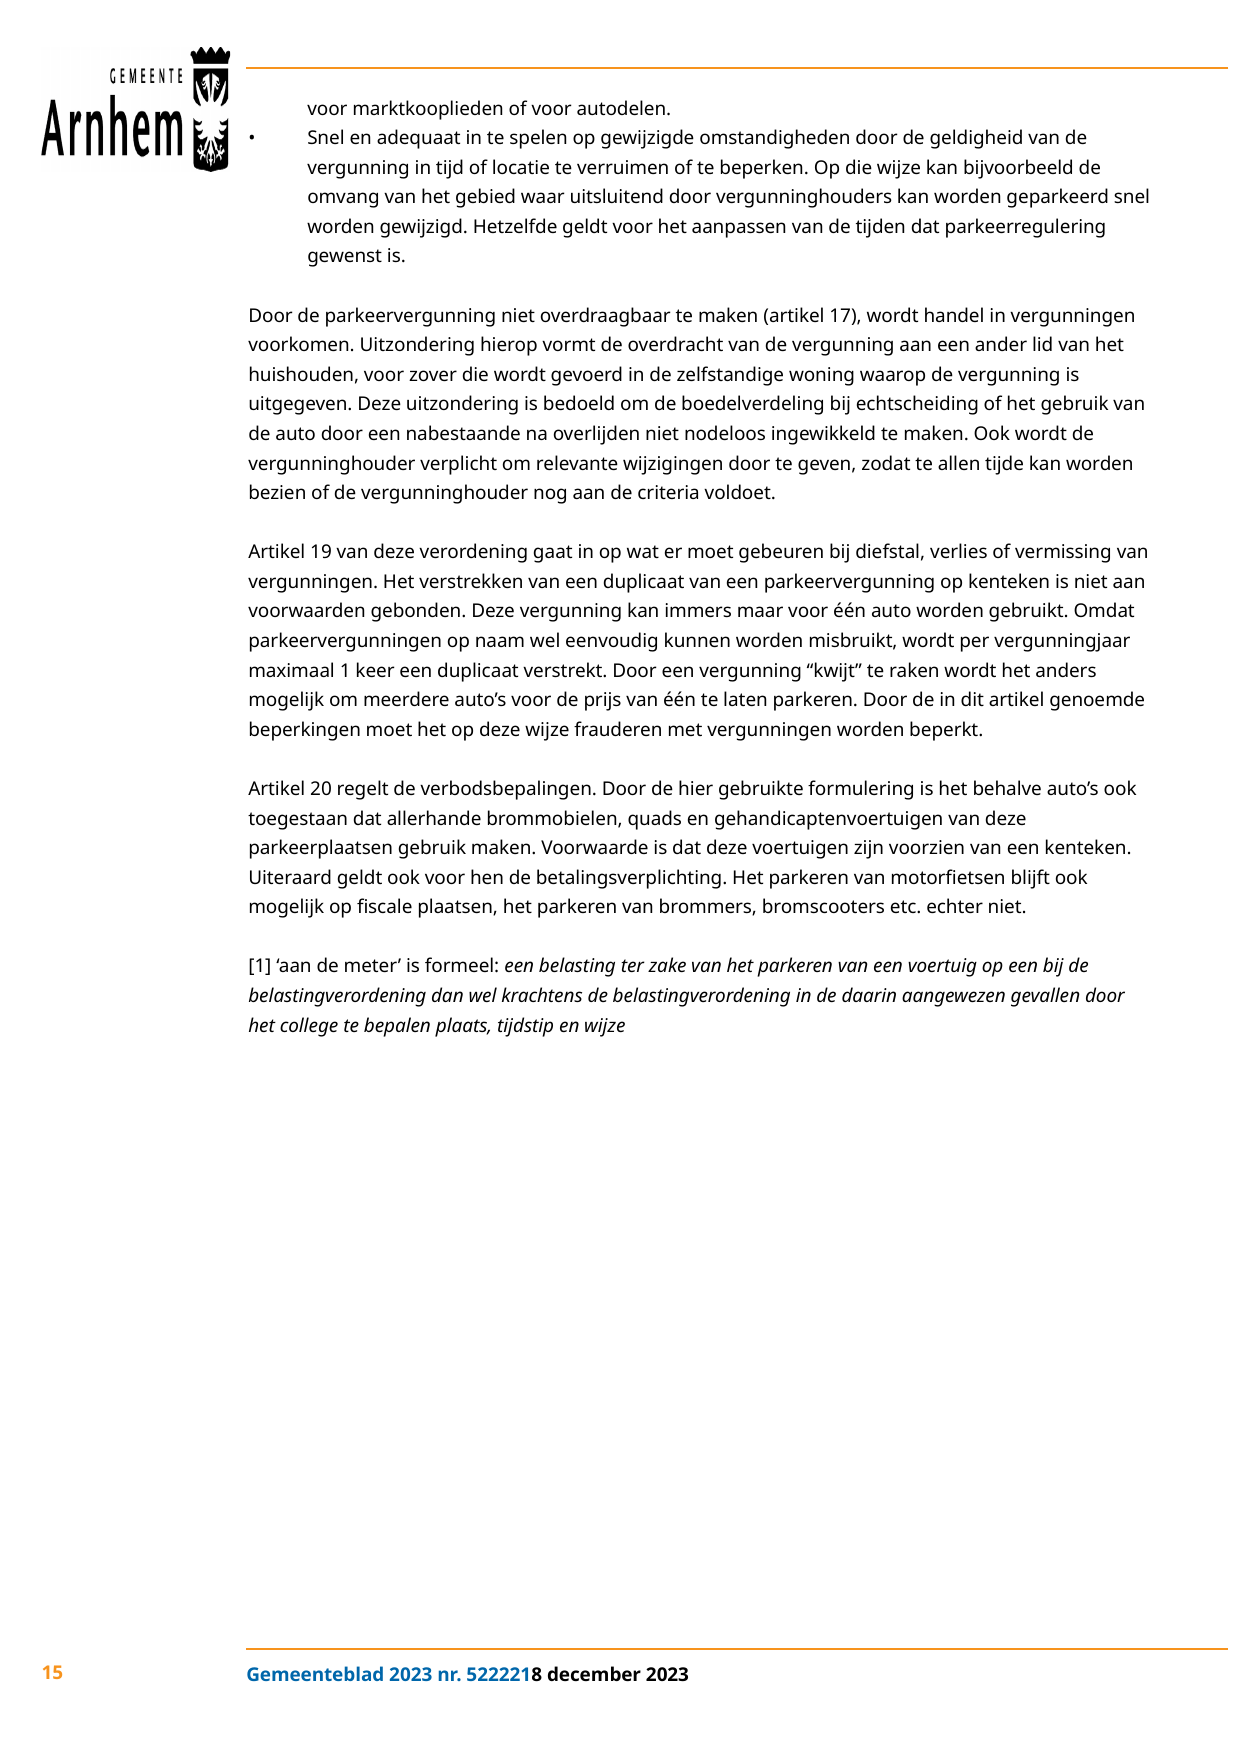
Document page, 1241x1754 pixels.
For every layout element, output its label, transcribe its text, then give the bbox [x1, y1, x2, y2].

text [1] ‘aan de meter’ is formeel: een belasting ter zake van het parkeren van een voertuig op een bij de belastingverordening dan wel krachtens de belastingverordening in de daarin aangewezen gevallen door het college te bepalen plaats, tijdstip en wijze [248, 953, 1152, 1038]
list Snel en adequaat in te spelen op gewijzigde omstandigheden door de geldigheid van de vergunning in tijd of locatie te verruimen of te beperken. Op die wijze kan bijvoorbeeld de omvang van het gebied waar uitsluitend door vergunninghouders kan worden geparkeerd snel worden gewijzigd. Hetzelfde geldt voor het aanpassen van de tijden dat parkeerregulering gewenst is. [248, 124, 1152, 268]
text Artikel 20 regelt de verbodsbepalingen. Door de hier gebruikte formulering is het behalve auto’s ook toegestaan dat allerhande brommobielen, quads en gehandicaptenvoertuigen van deze parkeerplaatsen gebruik maken. Voorwaarde is dat deze voertuigen zijn voorzien van een kenteken. Uiteraard geldt ook voor hen de betalingsverplichting. Het parkeren van motorfietsen blijft ook mogelijk op fiscale plaatsen, het parkeren van brommers, bromscooters etc. echter niet. [248, 775, 1152, 919]
picture [41, 47, 231, 172]
text Door de parkeervergunning niet overdraagbaar te maken (artikel 17), wordt handel in vergunningen voorkomen. Uitzondering hierop vormt de overdracht van de vergunning aan een ander lid van het huishouden, voor zover die wordt gevoerd in de zelfstandige woning waarop de vergunning is uitgegeven. Deze uitzondering is bedoeld om de boedelverdeling bij echtscheiding of het gebruik van de auto door een nabestaande na overlijden niet nodeloos ingewikkeld te maken. Ook wordt de vergunninghouder verplicht om relevante wijzigingen door te geven, zodat te allen tijde kan worden bezien of de vergunninghouder nog aan de criteria voldoet. [248, 302, 1152, 505]
text Artikel 19 van deze verordening gaat in op wat er moet gebeuren bij diefstal, verlies of vermissing van vergunningen. Het verstrekken van een duplicaat van een parkeervergunning op kenteken is niet aan voorwaarden gebonden. Deze vergunning kan immers maar voor één auto worden gebruikt. Omdat parkeervergunningen op naam wel eenvoudig kunnen worden misbruikt, wordt per vergunningjaar maximaal 1 keer een duplicaat verstrekt. Door een vergunning “kwijt” te raken wordt het anders mogelijk om meerdere auto’s voor de prijs van één te laten parkeren. Door de in dit artikel genoemde beperkingen moet het op deze wijze frauderen met vergunningen worden beperkt. [248, 538, 1152, 742]
list voor marktkooplieden of voor autodelen. [248, 95, 1152, 121]
